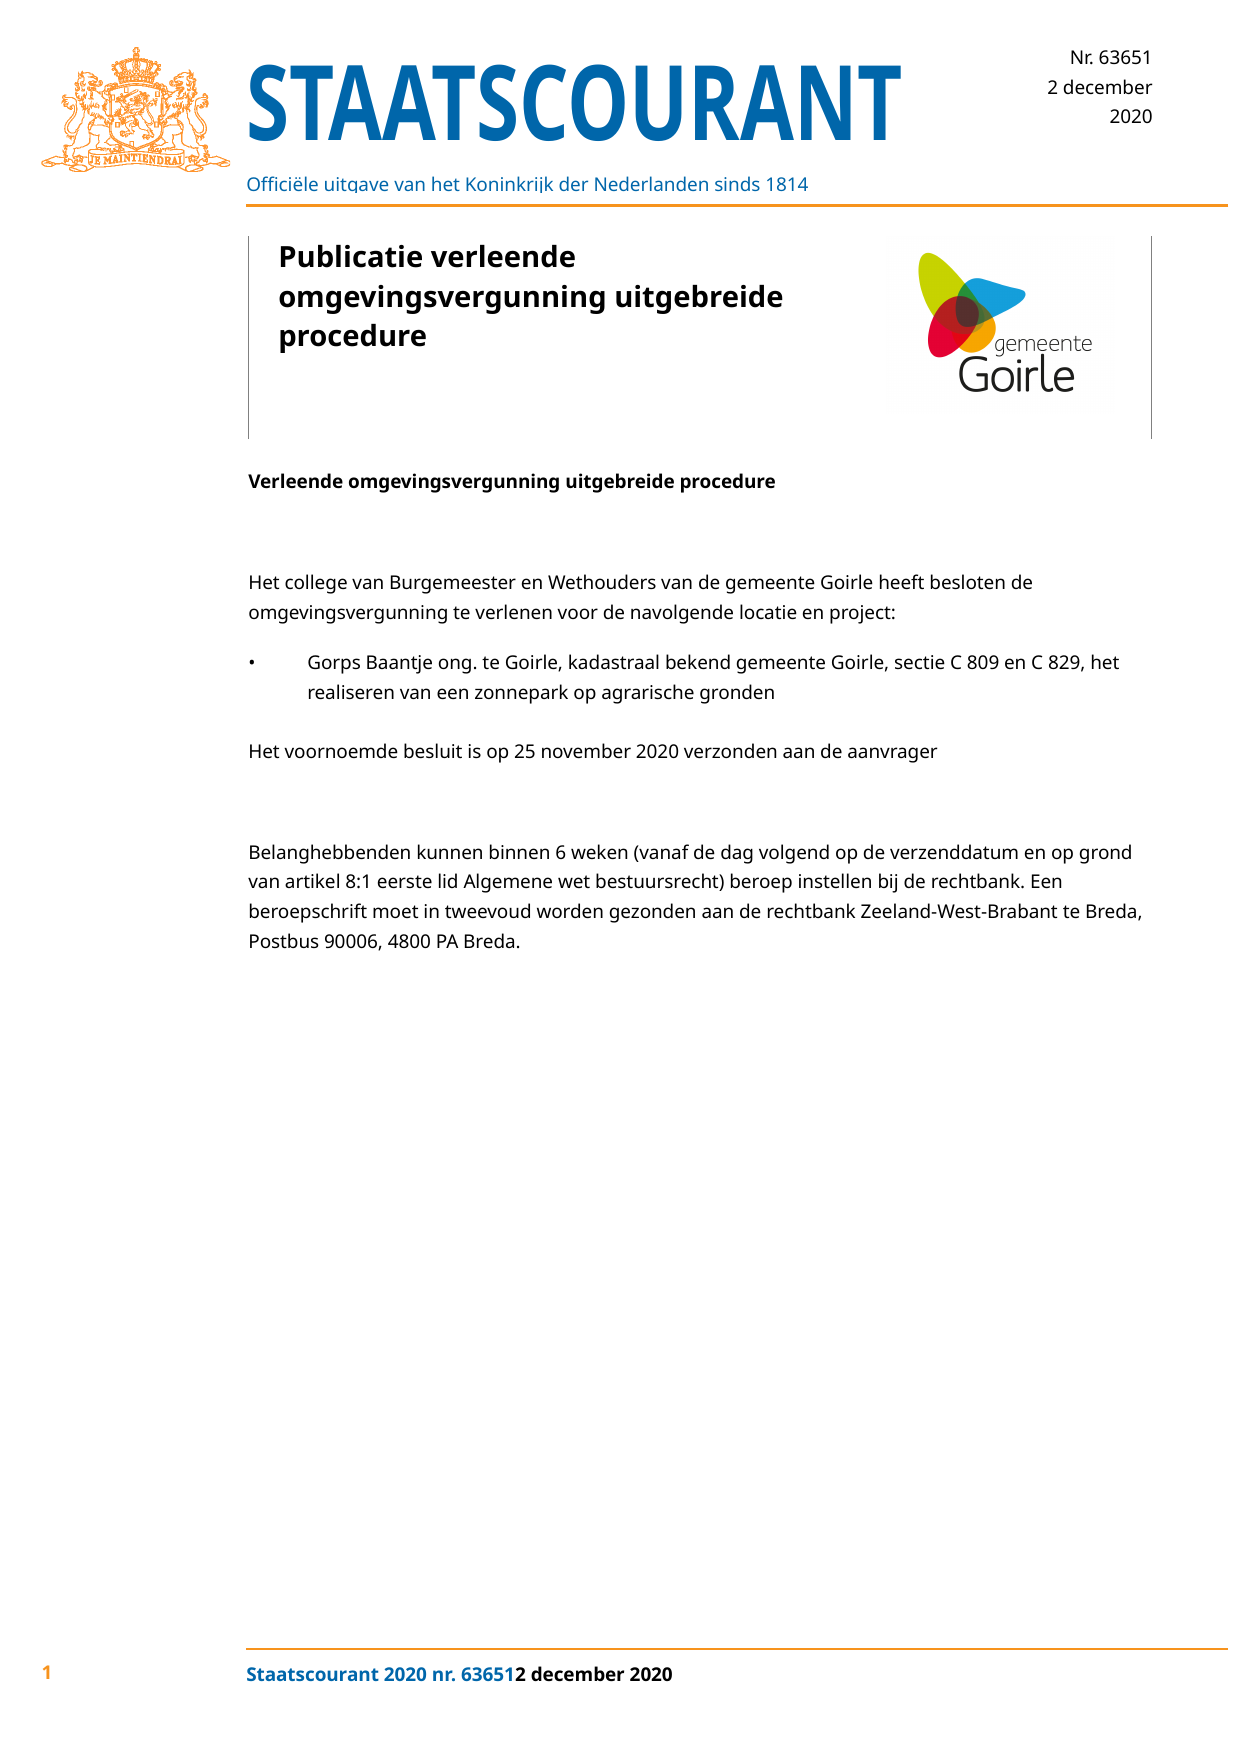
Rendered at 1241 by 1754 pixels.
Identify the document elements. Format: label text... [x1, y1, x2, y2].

list Gorps Baantje ong. te Goirle, kadastraal bekend gemeente Goirle, sectie C 809 en C 829, het realiseren van een zonnepark op agrarische gronden [248, 649, 1152, 705]
text Belanghebbenden kunnen binnen 6 weken (vanaf de dag volgend op de verzenddatum en op grond van artikel 8:1 eerste lid Algemene wet bestuursrecht) beroep instellen bij de rechtbank. Een beroepschrift moet in tweevoud worden gezonden aan de rechtbank Zeeland-West-Brabant te Breda, Postbus 90006, 4800 PA Breda. [248, 839, 1152, 953]
picture [886, 236, 1116, 414]
table_header [850, 414, 1151, 439]
text Het voornoemde besluit is op 25 november 2020 verzonden aan de aanvrager [248, 738, 1152, 764]
text Verleende omgevingsvergunning uitgebreide procedure [248, 469, 1152, 494]
table_header [850, 236, 886, 413]
table_header Publicatie verleende omgevingsvergunning uitgebreide procedure [249, 236, 850, 439]
text Het college van Burgemeester en Wethouders van de gemeente Goirle heeft besloten de omgevingsvergunning te verlenen voor de navolgende locatie en project: [248, 569, 1152, 625]
picture [41, 47, 231, 172]
table_header [1116, 236, 1151, 413]
